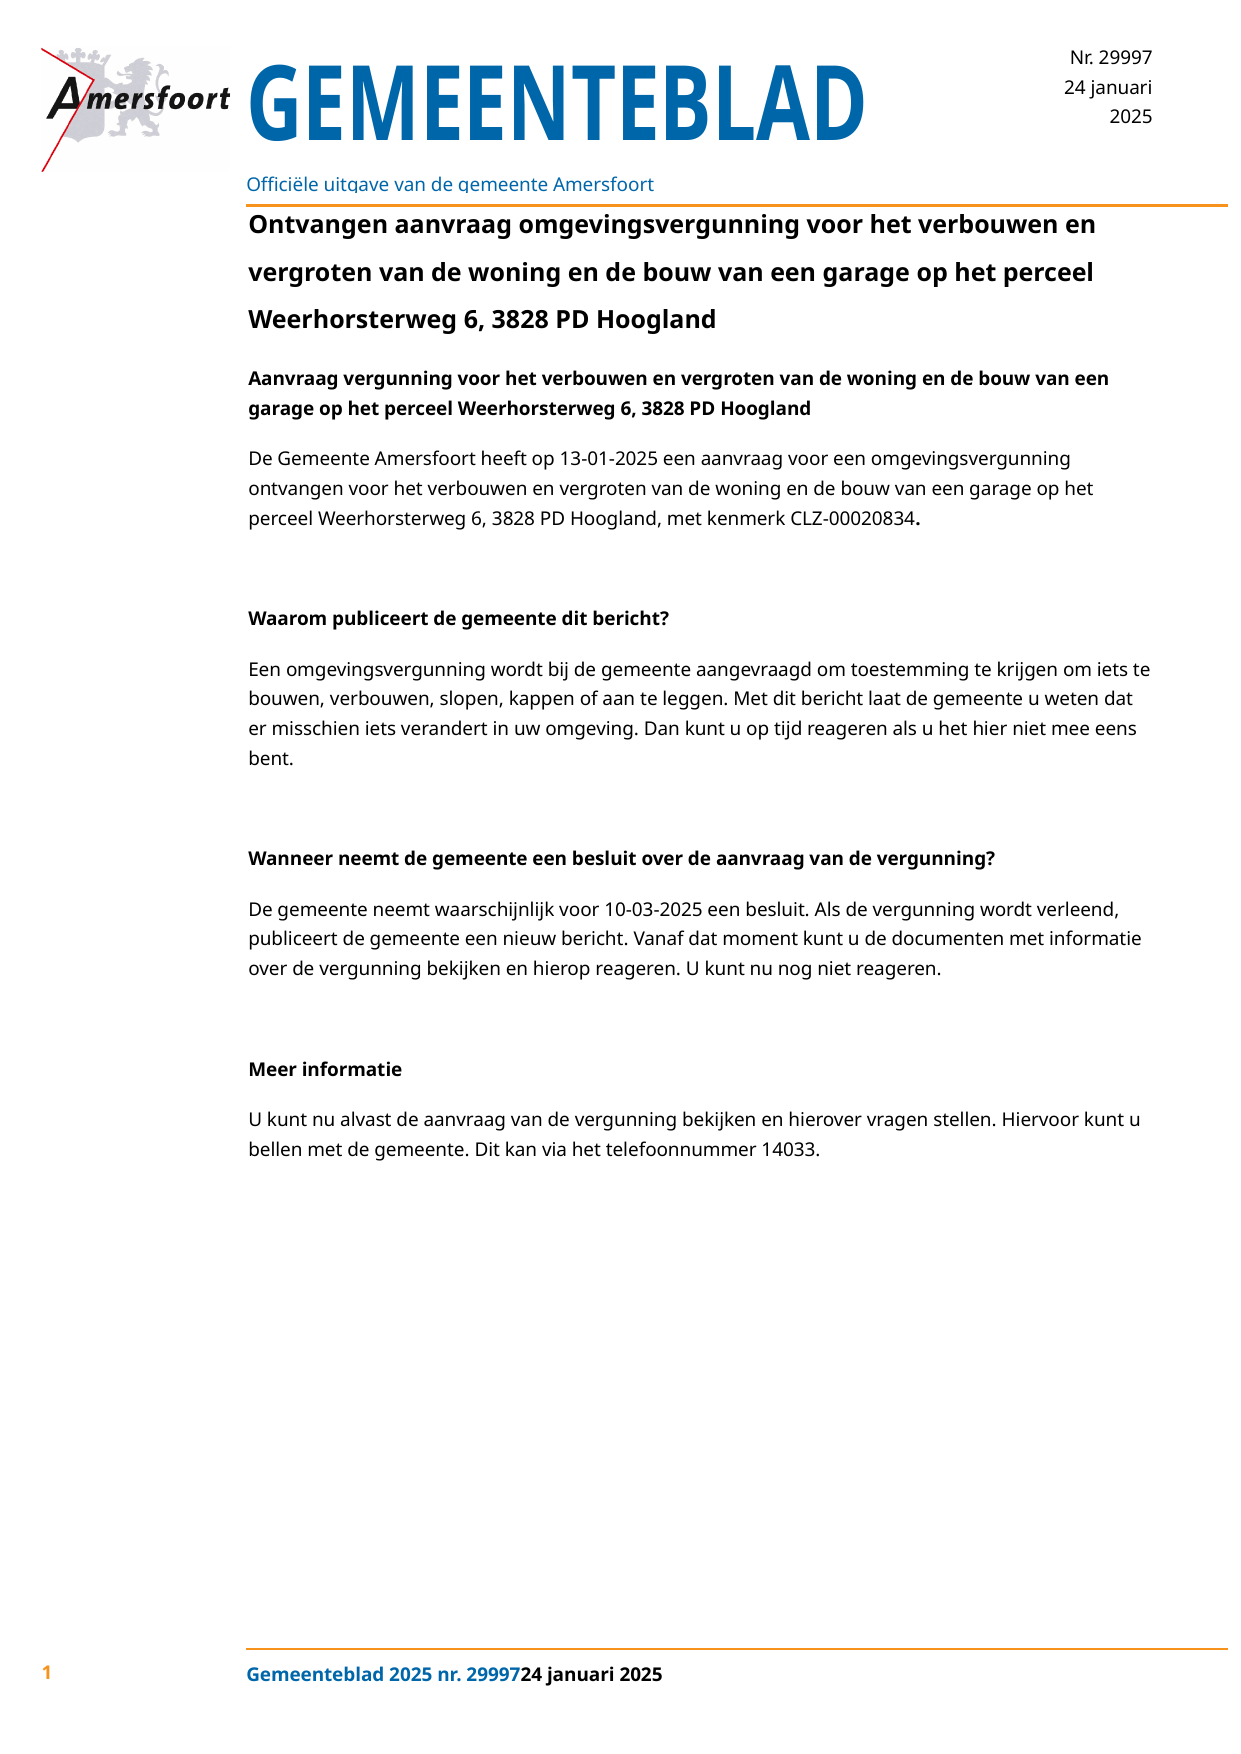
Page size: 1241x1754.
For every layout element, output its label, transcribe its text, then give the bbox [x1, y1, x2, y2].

text De gemeente neemt waarschijnlijk voor 10-03-2025 een besluit. Als de vergunning wordt verleend, publiceert de gemeente een nieuw bericht. Vanaf dat moment kunt u de documenten met informatie over de vergunning bekijken en hierop reageren. U kunt nu nog niet reageren. [248, 896, 1152, 981]
text Ontvangen aanvraag omgevingsvergunning voor het verbouwen en vergroten van de woning en de bouw van een garage op het perceel Weerhorsterweg 6, 3828 PD Hoogland [248, 207, 1152, 336]
text De Gemeente Amersfoort heeft op 13-01-2025 een aanvraag voor een omgevingsvergunning ontvangen voor het verbouwen en vergroten van de woning en de bouw van een garage op het perceel Weerhorsterweg 6, 3828 PD Hoogland, met kenmerk CLZ-00020834. [248, 446, 1152, 530]
text U kunt nu alvast de aanvraag van de vergunning bekijken en hierover vragen stellen. Hiervoor kunt u bellen met de gemeente. Dit kan via het telefoonnummer 14033. [248, 1106, 1152, 1162]
text Meer informatie [248, 1056, 1152, 1082]
text Wanneer neemt de gemeente een besluit over de aanvraag van de vergunning? [248, 846, 1152, 871]
text Aanvraag vergunning voor het verbouwen en vergroten van de woning en de bouw van een garage op het perceel Weerhorsterweg 6, 3828 PD Hoogland [248, 366, 1152, 421]
picture [41, 47, 231, 172]
text Een omgevingsvergunning wordt bij de gemeente aangevraagd om toestemming te krijgen om iets te bouwen, verbouwen, slopen, kappen of aan te leggen. Met dit bericht laat de gemeente u weten dat er misschien iets verandert in uw omgeving. Dan kunt u op tijd reageren als u het hier niet mee eens bent. [248, 656, 1152, 770]
text Waarom publiceert de gemeente dit bericht? [248, 606, 1152, 631]
